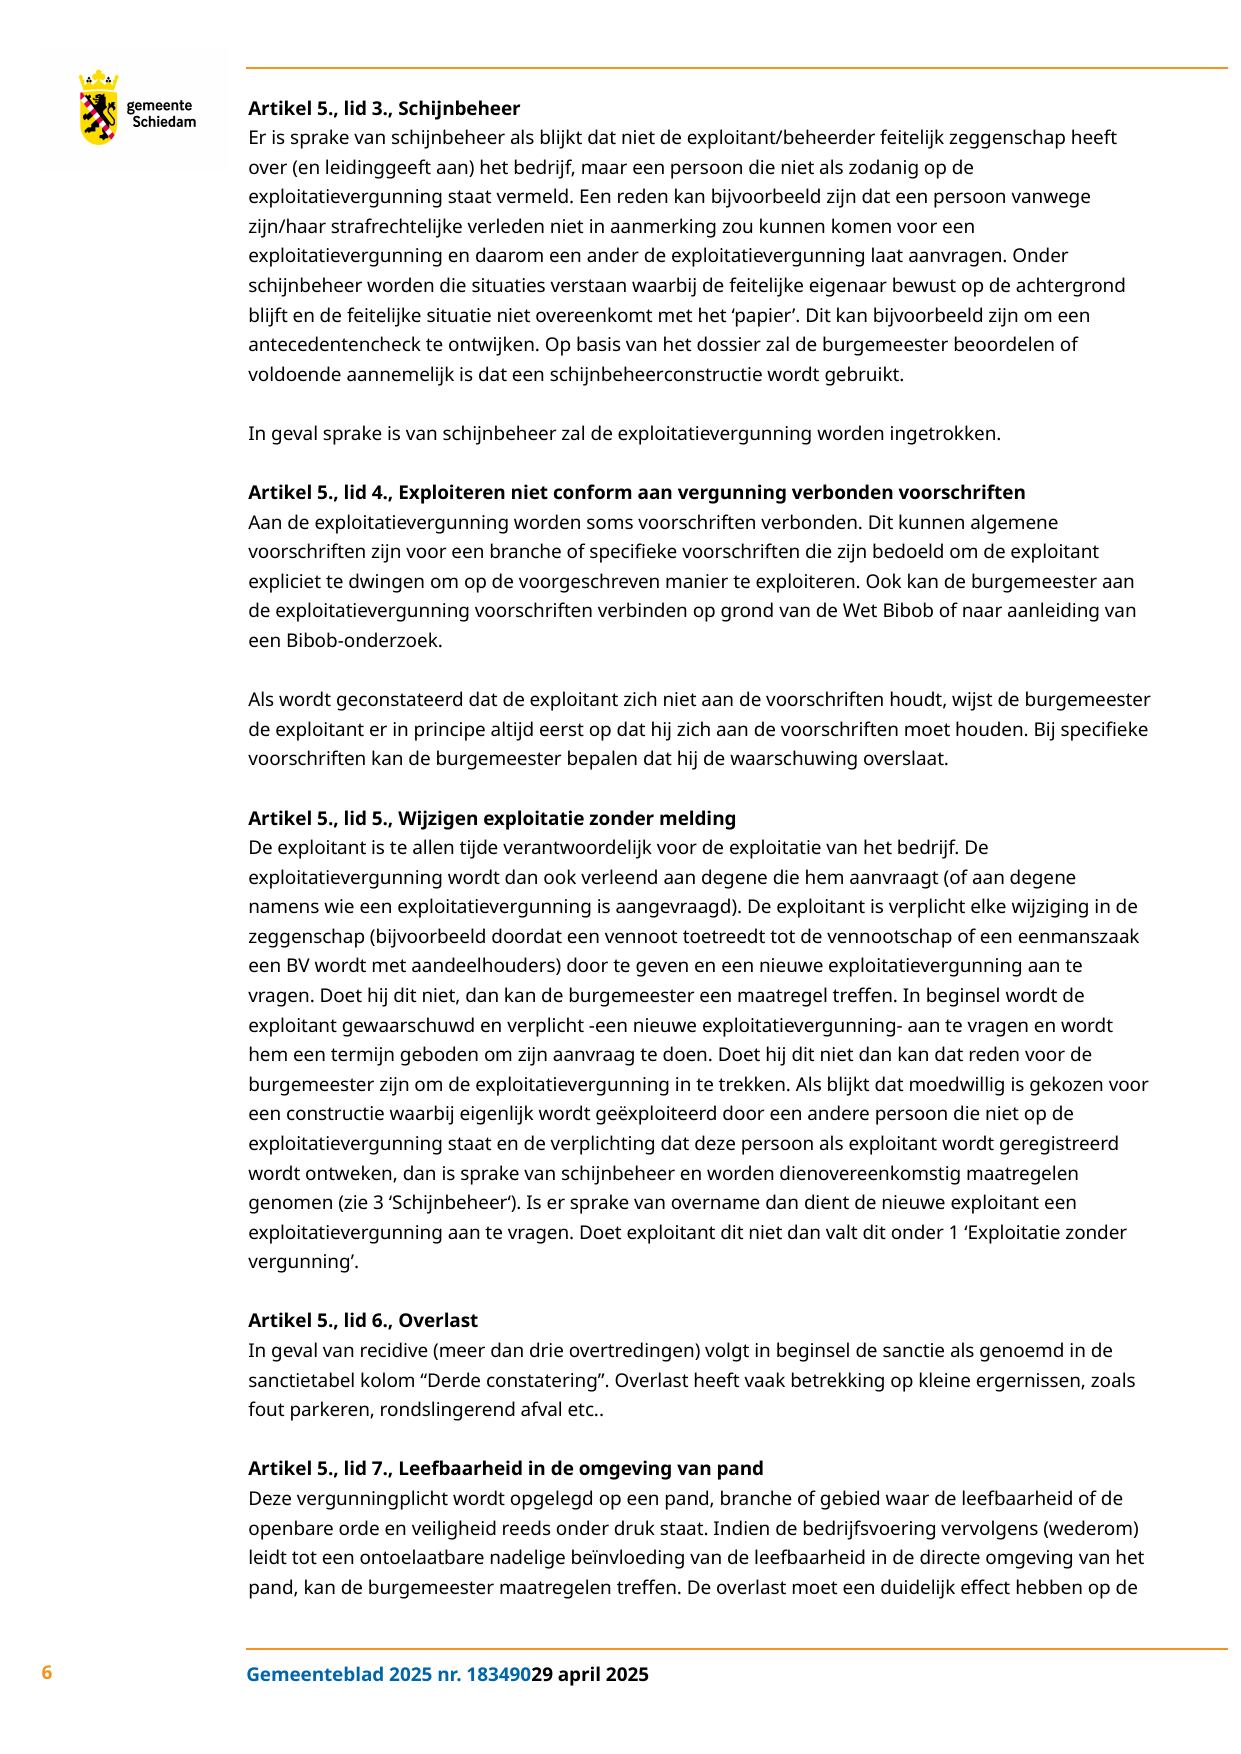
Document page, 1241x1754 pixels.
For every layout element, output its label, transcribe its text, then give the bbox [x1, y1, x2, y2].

text In geval van recidive (meer dan drie overtredingen) volgt in beginsel de sanctie als genoemd in de sanctietabel kolom “Derde constatering”. Overlast heeft vaak betrekking op kleine ergernissen, zoals fout parkeren, rondslingerend afval etc.. [248, 1337, 1152, 1422]
text Artikel 5., lid 4., Exploiteren niet conform aan vergunning verbonden voorschriften [248, 479, 1152, 505]
text Artikel 5., lid 7., Leefbaarheid in de omgeving van pand [248, 1456, 1152, 1481]
text Als wordt geconstateerd dat de exploitant zich niet aan de voorschriften houdt, wijst de burgemeester de exploitant er in principe altijd eerst op dat hij zich aan de voorschriften moet houden. Bij specifieke voorschriften kan de burgemeester bepalen dat hij de waarschuwing overslaat. [248, 686, 1152, 771]
picture [41, 47, 231, 172]
text Artikel 5., lid 5., Wijzigen exploitatie zonder melding [248, 805, 1152, 831]
text Artikel 5., lid 6., Overlast [248, 1308, 1152, 1333]
text Artikel 5., lid 3., Schijnbeheer [248, 95, 1152, 121]
text Deze vergunningplicht wordt opgelegd op een pand, branche of gebied waar de leefbaarheid of de openbare orde en veiligheid reeds onder druk staat. Indien de bedrijfsvoering vervolgens (wederom) leidt tot een ontoelaatbare nadelige beïnvloeding van de leefbaarheid in de directe omgeving van het pand, kan de burgemeester maatregelen treffen. De overlast moet een duidelijk effect hebben op de [248, 1485, 1152, 1600]
text Er is sprake van schijnbeheer als blijkt dat niet de exploitant/beheerder feitelijk zeggenschap heeft over (en leidinggeeft aan) het bedrijf, maar een persoon die niet als zodanig op de exploitatievergunning staat vermeld. Een reden kan bijvoorbeeld zijn dat een persoon vanwege zijn/haar strafrechtelijke verleden niet in aanmerking zou kunnen komen voor een exploitatievergunning en daarom een ander de exploitatievergunning laat aanvragen. Onder schijnbeheer worden die situaties verstaan waarbij de feitelijke eigenaar bewust op de achtergrond blijft en de feitelijke situatie niet overeenkomt met het ‘papier’. Dit kan bijvoorbeeld zijn om een antecedentencheck te ontwijken. Op basis van het dossier zal de burgemeester beoordelen of voldoende aannemelijk is dat een schijnbeheer­constructie wordt gebruikt. [248, 124, 1152, 387]
text In geval sprake is van schijnbeheer zal de exploitatievergunning worden ingetrokken. [248, 420, 1152, 446]
text De exploitant is te allen tijde verantwoordelijk voor de exploitatie van het bedrijf. De exploitatievergunning wordt dan ook verleend aan degene die hem aanvraagt (of aan degene namens wie een exploitatievergunning is aangevraagd). De exploitant is verplicht elke wijziging in de zeggenschap (bijvoorbeeld doordat een vennoot toetreedt tot de vennootschap of een eenmanszaak een BV wordt met aandeelhouders) door te geven en een nieuwe exploitatievergunning aan te vragen. Doet hij dit niet, dan kan de burgemeester een maatregel treffen. In beginsel wordt de exploitant gewaarschuwd en verplicht -een nieuwe exploitatievergunning- aan te vragen en wordt hem een termijn geboden om zijn aanvraag te doen. Doet hij dit niet dan kan dat reden voor de burgemeester zijn om de exploitatievergunning in te trekken. Als blijkt dat moedwillig is gekozen voor een constructie waarbij eigenlijk wordt geëxploiteerd door een andere persoon die niet op de exploitatievergunning staat en de verplichting dat deze persoon als exploitant wordt geregistreerd wordt ontweken, dan is sprake van schijnbeheer en worden dienovereenkomstig maatregelen genomen (zie 3 ‘Schijnbeheer‘). Is er sprake van overname dan dient de nieuwe exploitant een exploitatievergunning aan te vragen. Doet exploitant dit niet dan valt dit onder 1 ‘Exploitatie zonder vergunning’. [248, 834, 1152, 1274]
text Aan de exploitatievergunning worden soms voorschriften verbonden. Dit kunnen algemene voorschriften zijn voor een branche of specifieke voorschriften die zijn bedoeld om de exploitant expliciet te dwingen om op de voorgeschreven manier te exploiteren. Ook kan de burgemeester aan de exploitatievergunning voorschriften verbinden op grond van de Wet Bibob of naar aanleiding van een Bibob-onderzoek. [248, 509, 1152, 653]
